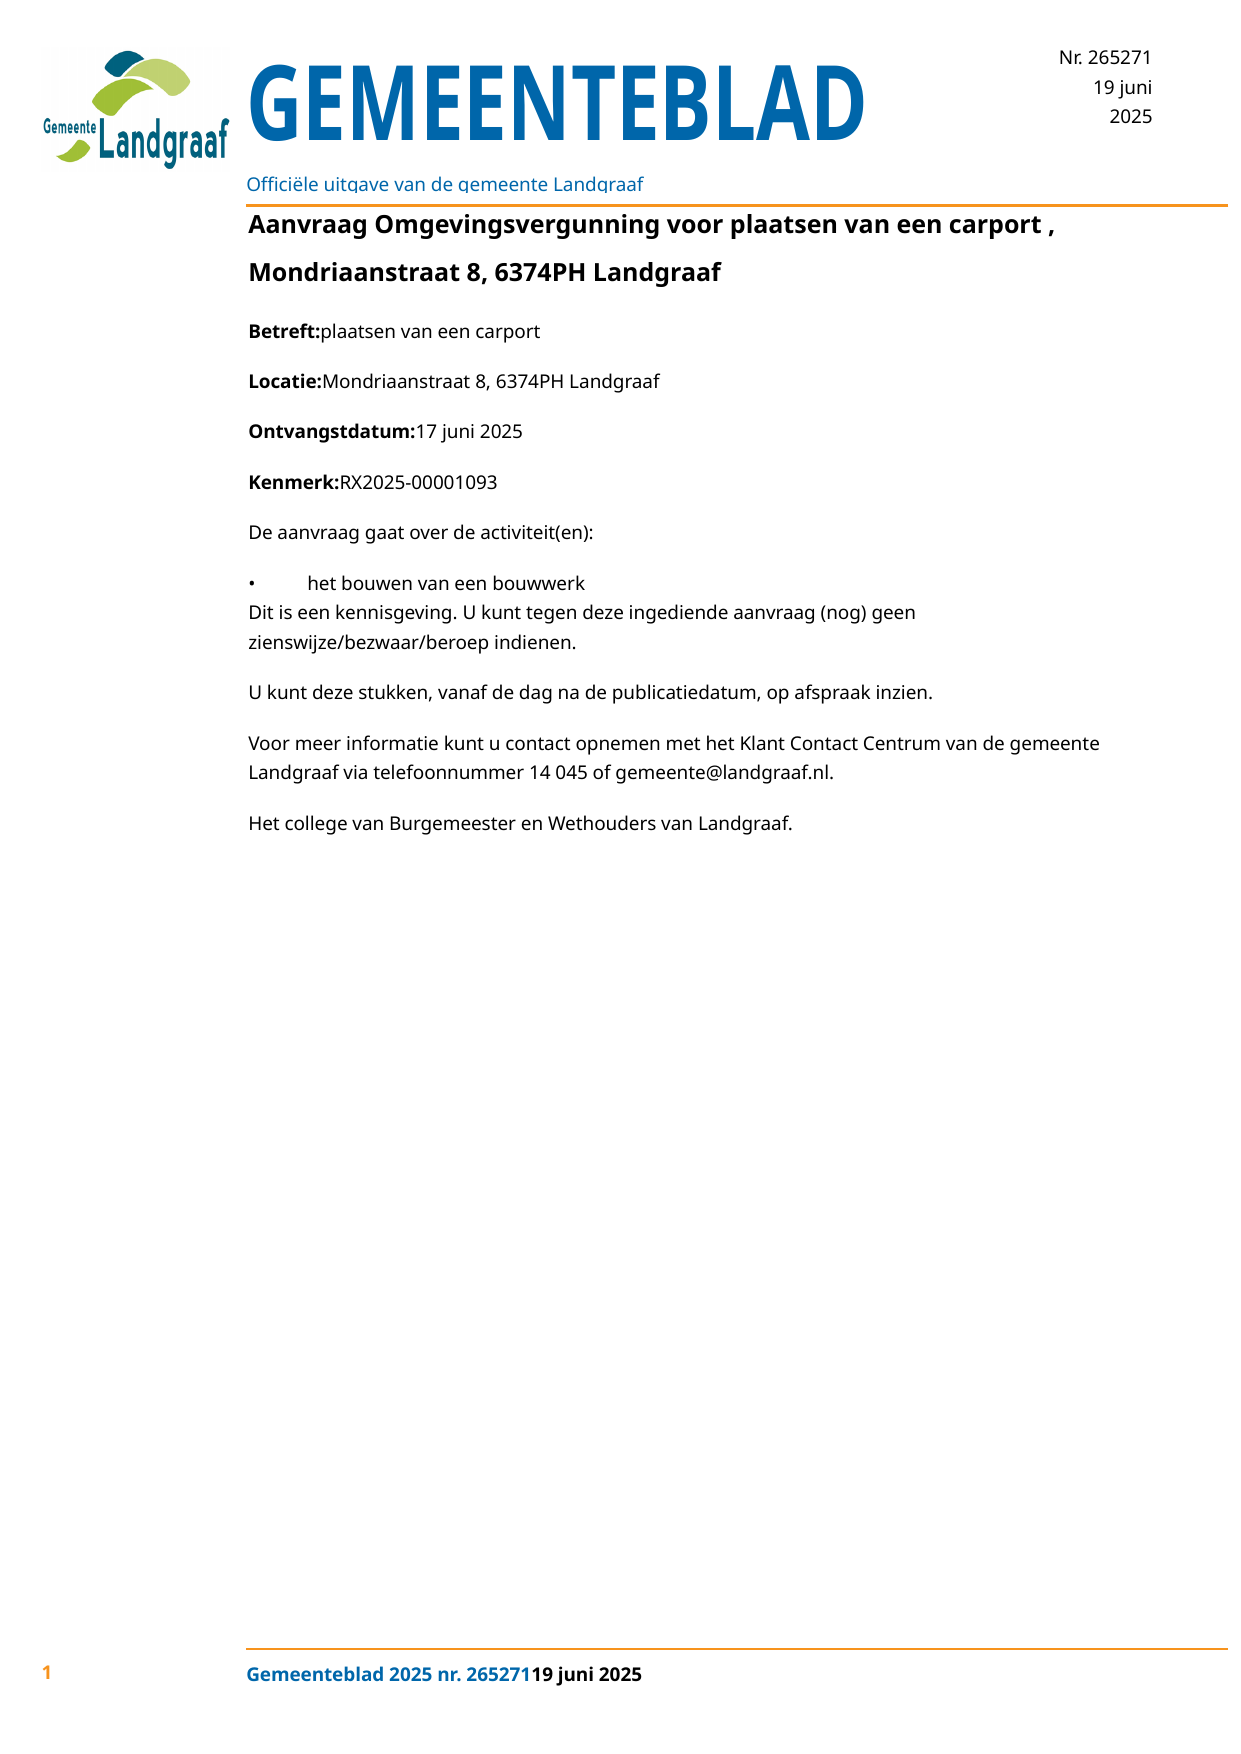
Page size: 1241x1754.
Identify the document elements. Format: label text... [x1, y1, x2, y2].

list het bouwen van een bouwwerk [248, 570, 1152, 596]
text Voor meer informatie kunt u contact opnemen met het Klant Contact Centrum van de gemeente Landgraaf via telefoonnummer 14 045 of gemeente@landgraaf.nl. [248, 730, 1152, 785]
text Aanvraag Omgevingsvergunning voor plaatsen van een carport , Mondriaanstraat 8, 6374PH Landgraaf [248, 207, 1152, 288]
picture [41, 47, 231, 172]
text Ontvangstdatum:17 juni 2025 [248, 419, 1152, 444]
text Het college van Burgemeester en Wethouders van Landgraaf. [248, 810, 1152, 836]
text Kenmerk:RX2025-00001093 [248, 469, 1152, 495]
text Locatie:Mondriaanstraat 8, 6374PH Landgraaf [248, 368, 1152, 394]
text De aanvraag gaat over de activiteit(en): [248, 519, 1152, 545]
text Betreft:plaatsen van een carport [248, 318, 1152, 344]
text Dit is een kennisgeving. U kunt tegen deze ingediende aanvraag (nog) geen zienswijze/bezwaar/beroep indienen. [248, 599, 1152, 655]
text U kunt deze stukken, vanaf de dag na de publicatiedatum, op afspraak inzien. [248, 679, 1152, 705]
